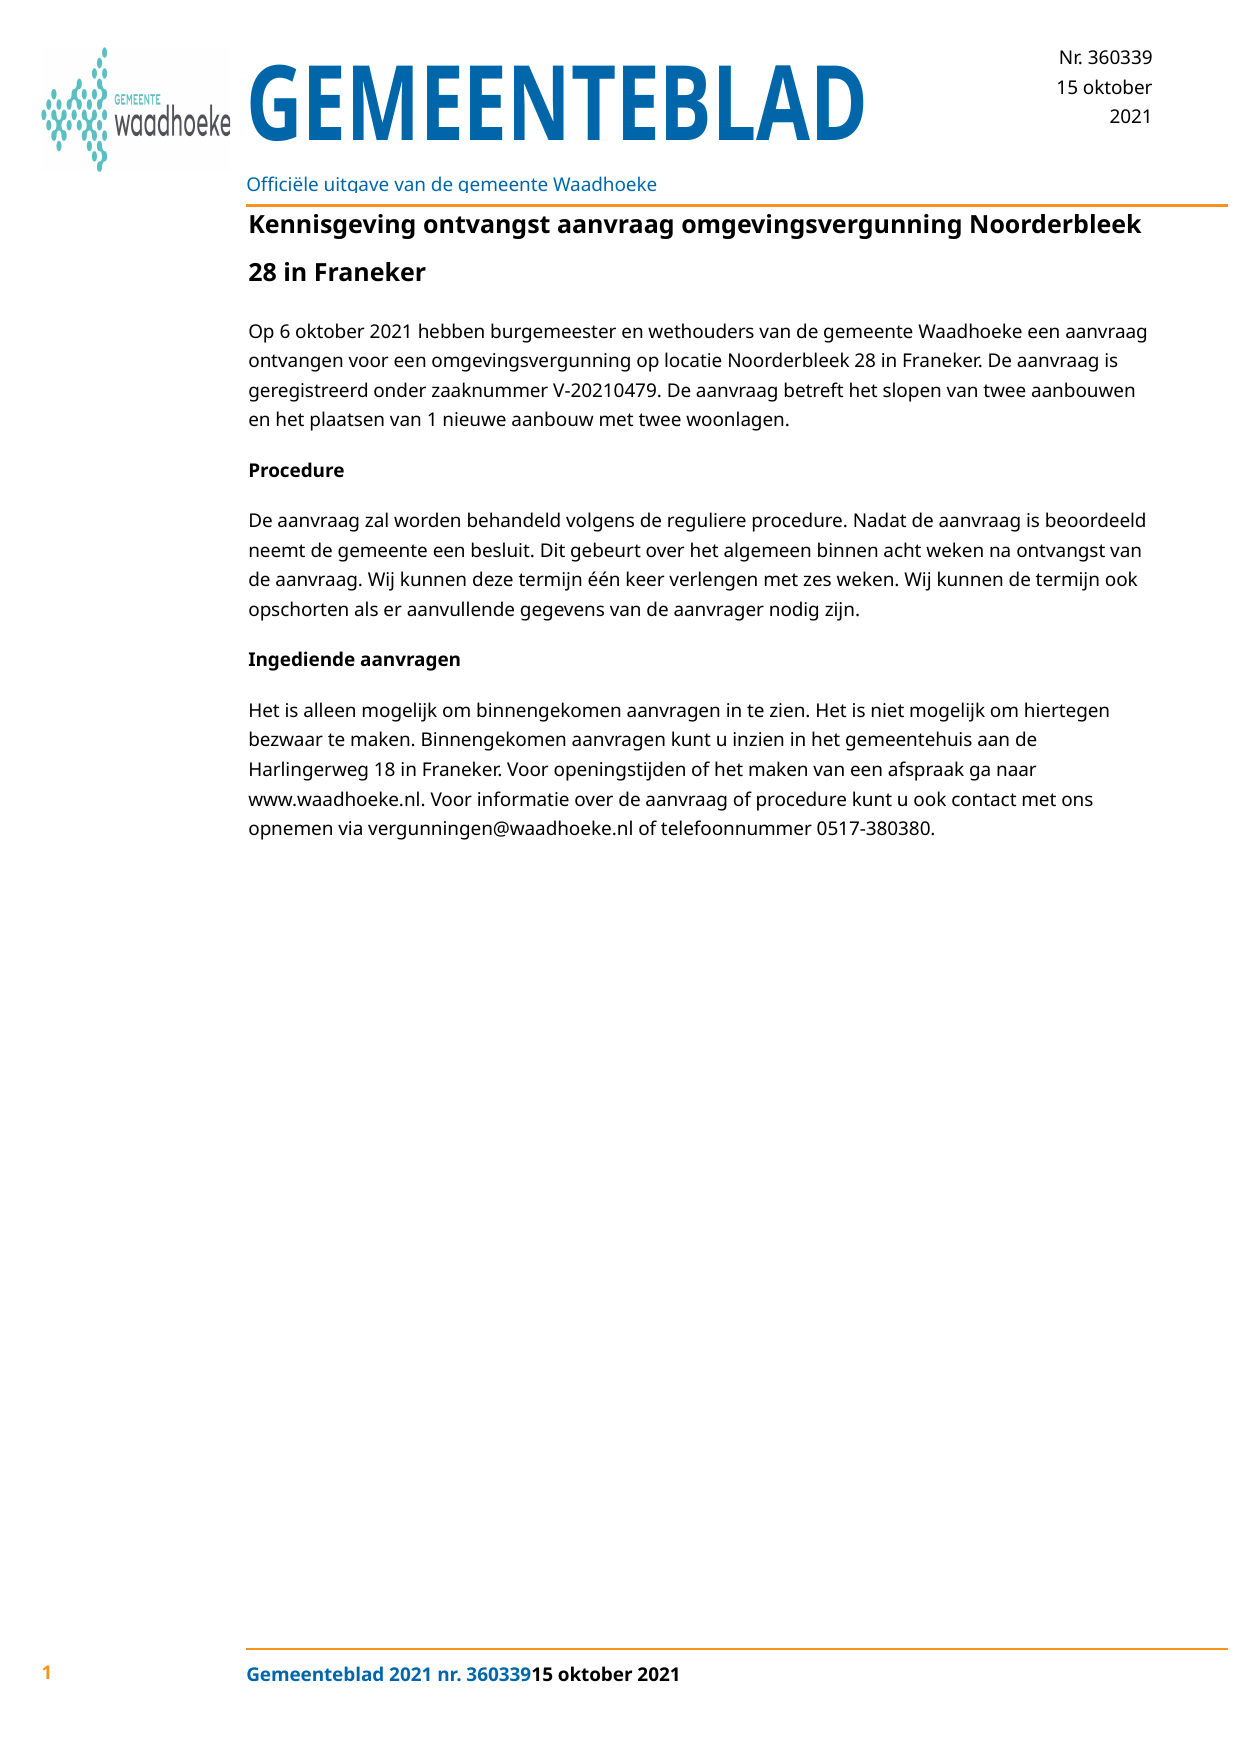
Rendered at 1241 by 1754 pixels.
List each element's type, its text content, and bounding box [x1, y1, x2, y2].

text De aanvraag zal worden behandeld volgens de reguliere procedure. Nadat de aanvraag is beoordeeld neemt de gemeente een besluit. Dit gebeurt over het algemeen binnen acht weken na ontvangst van de aanvraag. Wij kunnen deze termijn één keer verlengen met zes weken. Wij kunnen de termijn ook opschorten als er aanvullende gegevens van de aanvrager nodig zijn. [248, 507, 1152, 622]
text Procedure [248, 457, 1152, 483]
text Op 6 oktober 2021 hebben burgemeester en wethouders van de gemeente Waadhoeke een aanvraag ontvangen voor een omgevingsvergunning op locatie Noorderbleek 28 in Franeker. De aanvraag is geregistreerd onder zaaknummer V-20210479. De aanvraag betreft het slopen van twee aanbouwen en het plaatsen van 1 nieuwe aanbouw met twee woonlagen. [248, 318, 1152, 432]
picture [41, 47, 231, 172]
text Het is alleen mogelijk om binnengekomen aanvragen in te zien. Het is niet mogelijk om hiertegen bezwaar te maken. Binnengekomen aanvragen kunt u inzien in het gemeentehuis aan de Harlingerweg 18 in Franeker. Voor openingstijden of het maken van een afspraak ga naar www.waadhoeke.nl. Voor informatie over de aanvraag of procedure kunt u ook contact met ons opnemen via vergunningen@waadhoeke.nl of telefoonnummer 0517-380380. [248, 697, 1152, 841]
text Kennisgeving ontvangst aanvraag omgevingsvergunning Noorderbleek 28 in Franeker [248, 207, 1152, 288]
text Ingediende aanvragen [248, 647, 1152, 672]
